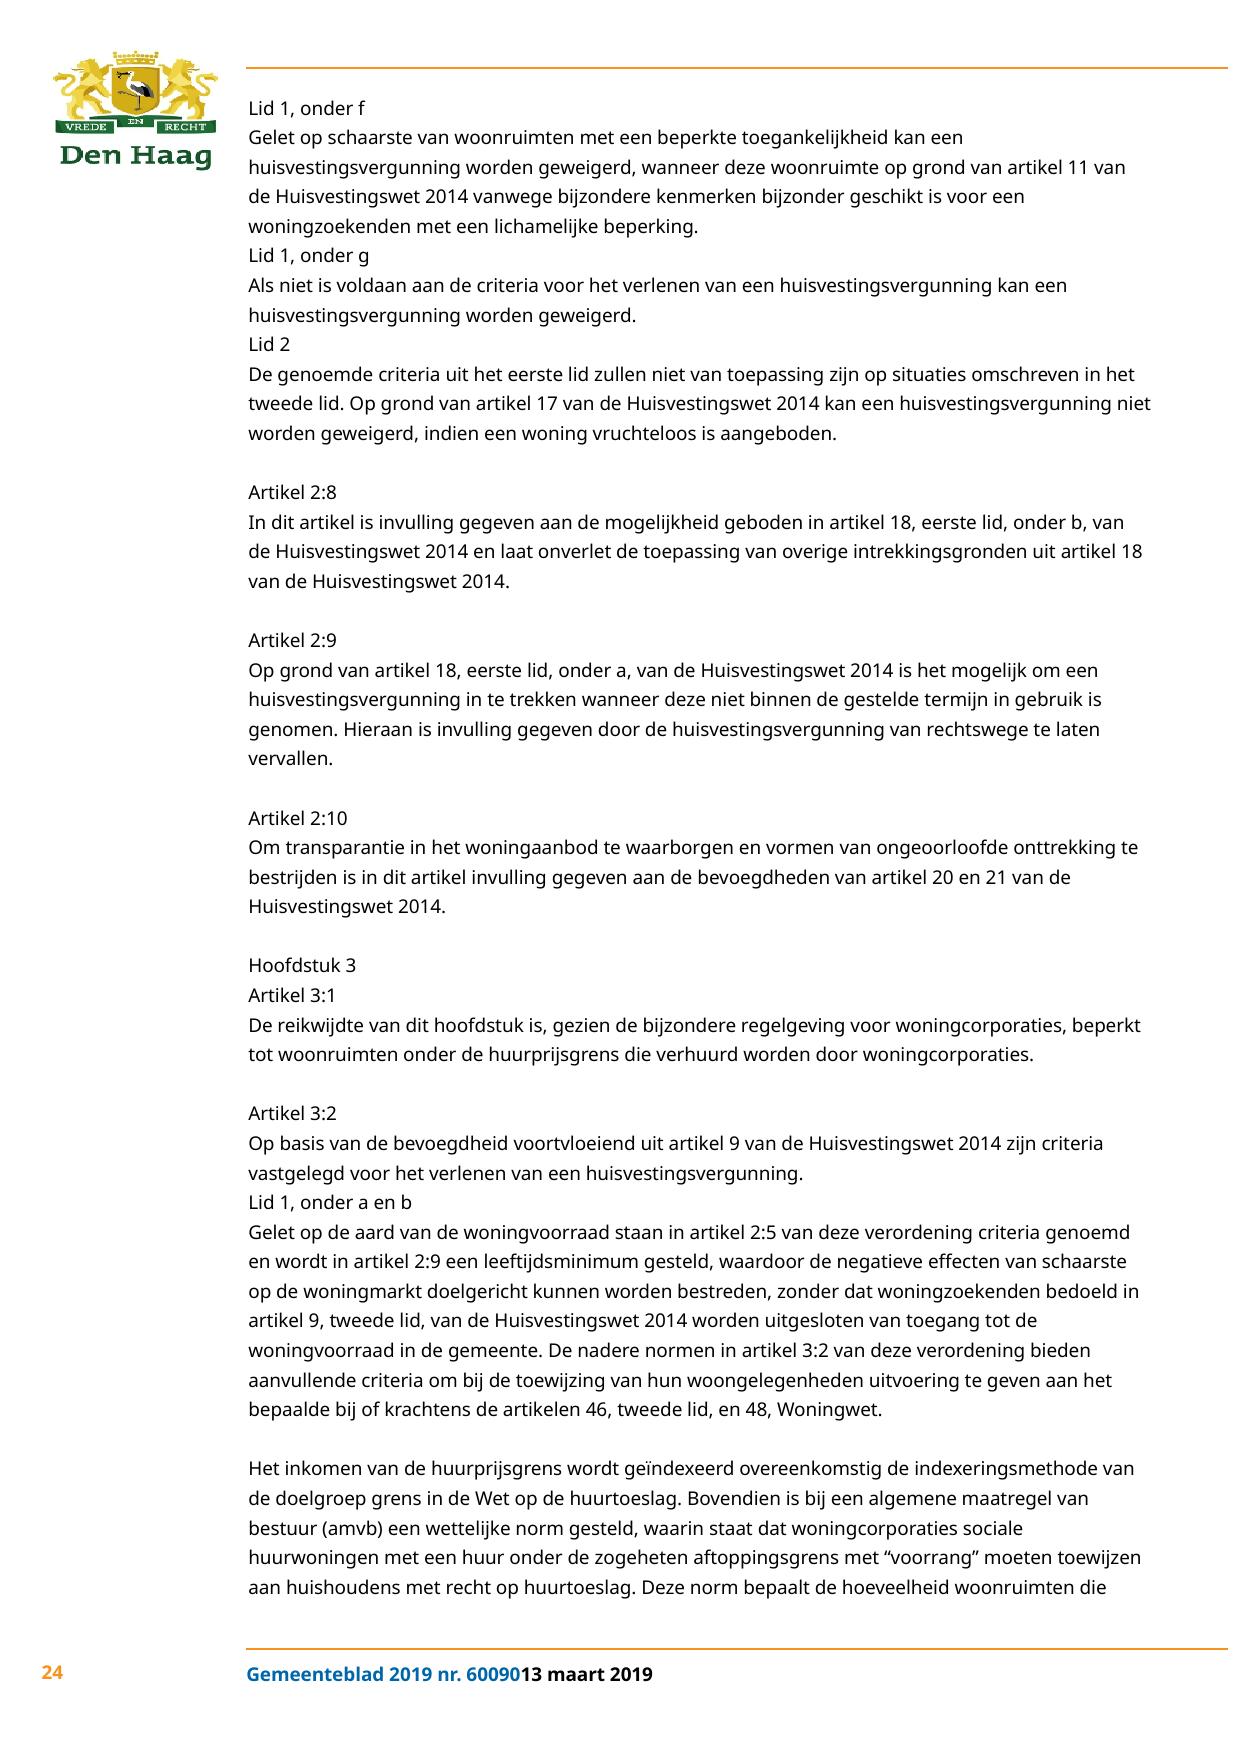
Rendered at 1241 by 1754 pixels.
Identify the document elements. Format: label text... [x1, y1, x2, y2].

text Op grond van artikel 18, eerste lid, onder a, van de Huisvestingswet 2014 is het mogelijk om een huisvestingsvergunning in te trekken wanneer deze niet binnen de gestelde termijn in gebruik is genomen. Hieraan is invulling gegeven door de huisvestingsvergunning van rechtswege te laten vervallen. [248, 657, 1152, 771]
text Lid 2 [248, 331, 1152, 357]
text Gelet op de aard van de woningvoorraad staan in artikel 2:5 van deze verordening criteria genoemd en wordt in artikel 2:9 een leeftijdsminimum gesteld, waardoor de negatieve effecten van schaarste op de woningmarkt doelgericht kunnen worden bestreden, zonder dat woningzoekenden bedoeld in artikel 9, tweede lid, van de Huisvestingswet 2014 worden uitgesloten van toegang tot de woningvoorraad in de gemeente. De nadere normen in artikel 3:2 van deze verordening bieden aanvullende criteria om bij de toewijzing van hun woongelegenheden uitvoering te geven aan het bepaalde bij of krachtens de artikelen 46, tweede lid, en 48, Woningwet. [248, 1219, 1152, 1422]
text Om transparantie in het woningaanbod te waarborgen en vormen van ongeoorloofde onttrekking te bestrijden is in dit artikel invulling gegeven aan de bevoegdheden van artikel 20 en 21 van de Huisvestingswet 2014. [248, 834, 1152, 919]
text Artikel 3:2 [248, 1101, 1152, 1126]
text Artikel 3:1 [248, 982, 1152, 1008]
text Lid 1, onder f [248, 95, 1152, 121]
text In dit artikel is invulling gegeven aan de mogelijkheid geboden in artikel 18, eerste lid, onder b, van de Huisvestingswet 2014 en laat onverlet de toepassing van overige intrekkingsgronden uit artikel 18 van de Huisvestingswet 2014. [248, 509, 1152, 594]
text De genoemde criteria uit het eerste lid zullen niet van toepassing zijn op situaties omschreven in het tweede lid. Op grond van artikel 17 van de Huisvestingswet 2014 kan een huisvestingsvergunning niet worden geweigerd, indien een woning vruchteloos is aangeboden. [248, 361, 1152, 446]
text Als niet is voldaan aan de criteria voor het verlenen van een huisvestingsvergunning kan een huisvestingsvergunning worden geweigerd. [248, 272, 1152, 328]
text Artikel 2:9 [248, 627, 1152, 653]
text Lid 1, onder g [248, 243, 1152, 268]
text Artikel 2:10 [248, 805, 1152, 831]
text Artikel 2:8 [248, 479, 1152, 505]
text Lid 1, onder a en b [248, 1189, 1152, 1215]
text Op basis van de bevoegdheid voortvloeiend uit artikel 9 van de Huisvestingswet 2014 zijn criteria vastgelegd voor het verlenen van een huisvestingsvergunning. [248, 1130, 1152, 1186]
text Hoofdstuk 3 [248, 953, 1152, 978]
text Gelet op schaarste van woonruimten met een beperkte toegankelijkheid kan een huisvestingsvergunning worden geweigerd, wanneer deze woonruimte op grond van artikel 11 van de Huisvestingswet 2014 vanwege bijzondere kenmerken bijzonder geschikt is voor een woningzoekenden met een lichamelijke beperking. [248, 124, 1152, 239]
text De reikwijdte van dit hoofdstuk is, gezien de bijzondere regelgeving voor woningcorporaties, beperkt tot woonruimten onder de huurprijsgrens die verhuurd worden door woningcorporaties. [248, 1012, 1152, 1067]
text Het inkomen van de huurprijsgrens wordt geïndexeerd overeenkomstig de indexeringsmethode van de doelgroep grens in de Wet op de huurtoeslag. Bovendien is bij een algemene maatregel van bestuur (amvb) een wettelijke norm gesteld, waarin staat dat woningcorporaties sociale huurwoningen met een huur onder de zogeheten aftoppingsgrens met “voorrang” moeten toewijzen aan huishoudens met recht op huurtoeslag. Deze norm bepaalt de hoeveelheid woonruimten die [248, 1456, 1152, 1600]
picture [41, 47, 231, 172]
